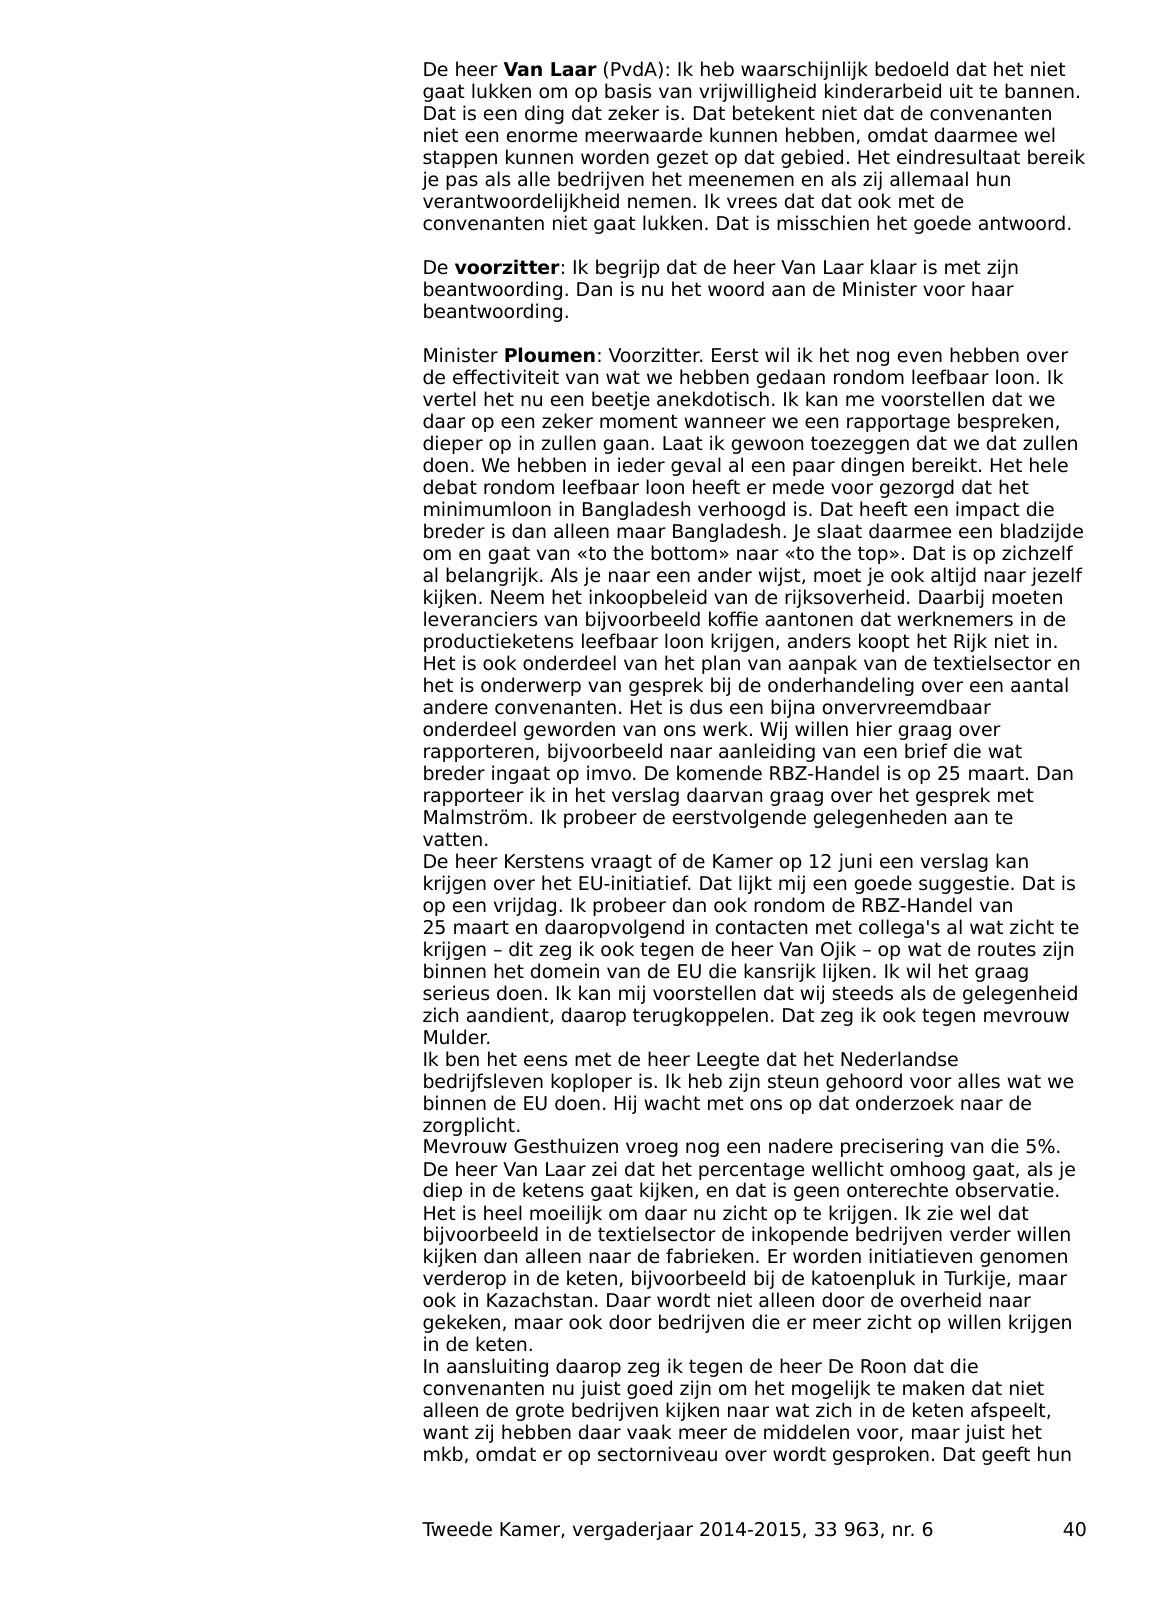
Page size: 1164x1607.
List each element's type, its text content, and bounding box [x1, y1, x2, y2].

text De voorzitter: Ik begrijp dat de heer Van Laar klaar is met zijn beantwoording. Dan is nu het woord aan de Minister voor haar beantwoording. [422, 257, 1087, 323]
text Minister Ploumen: Voorzitter. Eerst wil ik het nog even hebben over de effectiviteit van wat we hebben gedaan rondom leefbaar loon. Ik vertel het nu een beetje anekdotisch. Ik kan me voorstellen dat we daar op een zeker moment wanneer we een rapportage bespreken, dieper op in zullen gaan. Laat ik gewoon toezeggen dat we dat zullen doen. We hebben in ieder geval al een paar dingen bereikt. Het hele debat rondom leefbaar loon heeft er mede voor gezorgd dat het minimumloon in Bangladesh verhoogd is. Dat heeft een impact die breder is dan alleen maar Bangladesh. Je slaat daarmee een bladzijde om en gaat van «to the bottom» naar «to the top». Dat is op zichzelf al belangrijk. Als je naar een ander wijst, moet je ook altijd naar jezelf kijken. Neem het inkoopbeleid van de rijksoverheid. Daarbij moeten leveranciers van bijvoorbeeld koffie aantonen dat werknemers in de productieketens leefbaar loon krijgen, anders koopt het Rijk niet in. Het is ook onderdeel van het plan van aanpak van de textielsector en het is onderwerp van gesprek bij de onderhandeling over een aantal andere convenanten. Het is dus een bijna onvervreemdbaar onderdeel geworden van ons werk. Wij willen hier graag over rapporteren, bijvoorbeeld naar aanleiding van een brief die wat breder ingaat op imvo. De komende RBZ-Handel is op 25 maart. Dan rapporteer ik in het verslag daarvan graag over het gesprek met Malmström. Ik probeer de eerstvolgende gelegenheden aan te vatten. [422, 345, 1087, 851]
text Mevrouw Gesthuizen vroeg nog een nadere precisering van die 5%. De heer Van Laar zei dat het percentage wellicht omhoog gaat, als je diep in de ketens gaat kijken, en dat is geen onterechte observatie. Het is heel moeilijk om daar nu zicht op te krijgen. Ik zie wel dat bijvoorbeeld in de textielsector de inkopende bedrijven verder willen kijken dan alleen naar de fabrieken. Er worden initiatieven genomen verderop in de keten, bijvoorbeeld bij de katoenpluk in Turkije, maar ook in Kazachstan. Daar wordt niet alleen door de overheid naar gekeken, maar ook door bedrijven die er meer zicht op willen krijgen in de keten. [422, 1136, 1087, 1356]
text De heer Kerstens vraagt of de Kamer op 12 juni een verslag kan krijgen over het EU-initiatief. Dat lijkt mij een goede suggestie. Dat is op een vrijdag. Ik probeer dan ook rondom de RBZ-Handel van 25 maart en daaropvolgend in contacten met collega's al wat zicht te krijgen – dit zeg ik ook tegen de heer Van Ojik – op wat de routes zijn binnen het domein van de EU die kansrijk lijken. Ik wil het graag serieus doen. Ik kan mij voorstellen dat wij steeds als de gelegenheid zich aandient, daarop terugkoppelen. Dat zeg ik ook tegen mevrouw Mulder. [422, 851, 1087, 1048]
text In aansluiting daarop zeg ik tegen de heer De Roon dat die convenanten nu juist goed zijn om het mogelijk te maken dat niet alleen de grote bedrijven kijken naar wat zich in de keten afspeelt, want zij hebben daar vaak meer de middelen voor, maar juist het mkb, omdat er op sectorniveau over wordt gesproken. Dat geeft hun [422, 1356, 1087, 1466]
text Ik ben het eens met de heer Leegte dat het Nederlandse bedrijfsleven koploper is. Ik heb zijn steun gehoord voor alles wat we binnen de EU doen. Hij wacht met ons op dat onderzoek naar de zorgplicht. [422, 1048, 1087, 1136]
text De heer Van Laar (PvdA): Ik heb waarschijnlijk bedoeld dat het niet gaat lukken om op basis van vrijwilligheid kinderarbeid uit te bannen. Dat is een ding dat zeker is. Dat betekent niet dat de convenanten niet een enorme meerwaarde kunnen hebben, omdat daarmee wel stappen kunnen worden gezet op dat gebied. Het eindresultaat bereik je pas als alle bedrijven het meenemen en als zij allemaal hun verantwoordelijkheid nemen. Ik vrees dat dat ook met de convenanten niet gaat lukken. Dat is misschien het goede antwoord. [422, 59, 1087, 235]
